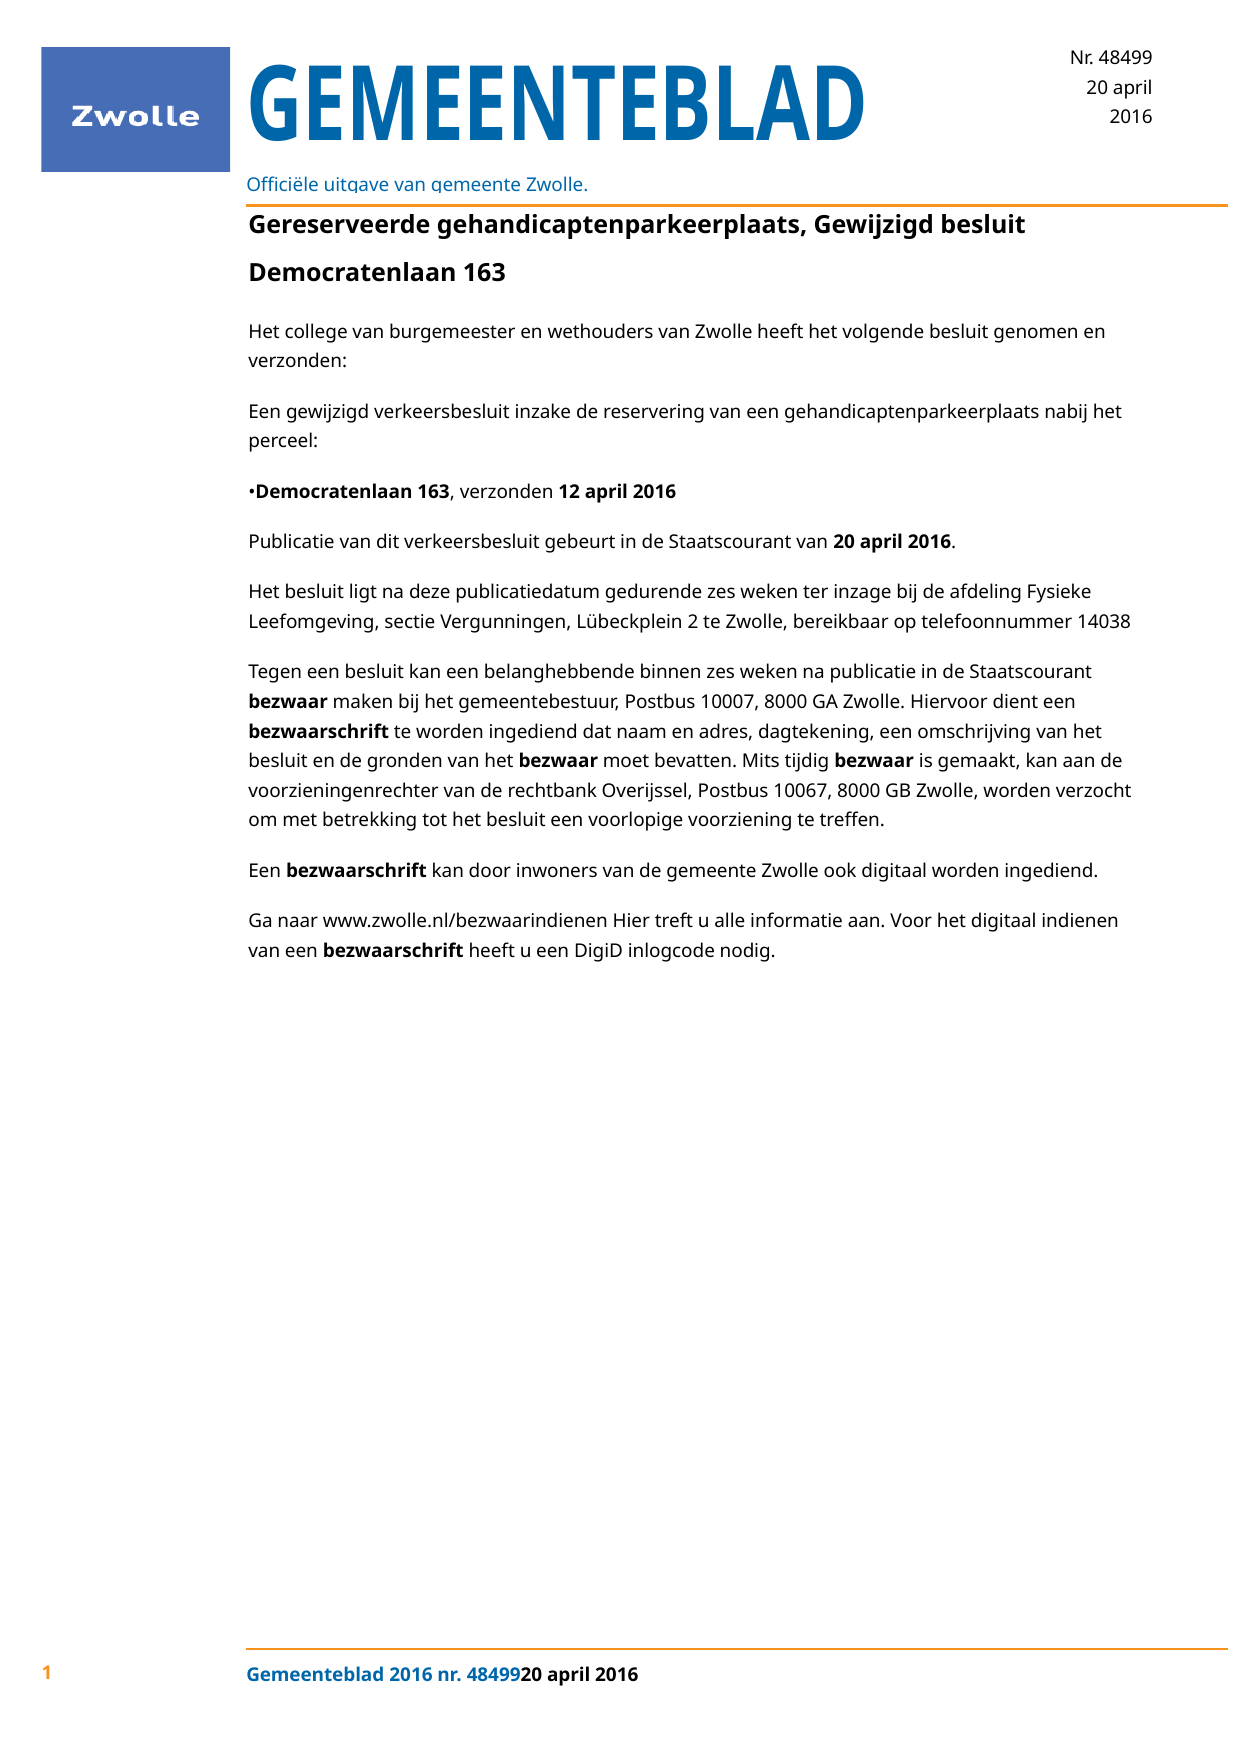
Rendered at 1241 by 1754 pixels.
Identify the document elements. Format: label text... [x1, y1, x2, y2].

text Het college van burgemeester en wethouders van Zwolle heeft het volgende besluit genomen en verzonden: [248, 318, 1152, 373]
picture [41, 47, 231, 172]
text Een gewijzigd verkeersbesluit inzake de reservering van een gehandicaptenparkeerplaats nabij het perceel: [248, 398, 1152, 453]
text Ga naar www.zwolle.nl/bezwaarindienen Hier treft u alle informatie aan. Voor het digitaal indienen van een bezwaarschrift heeft u een DigiD inlogcode nodig. [248, 907, 1152, 963]
text Het besluit ligt na deze publicatiedatum gedurende zes weken ter inzage bij de afdeling Fysieke Leefomgeving, sectie Vergunningen, Lübeckplein 2 te Zwolle, bereikbaar op telefoonnummer 14038 [248, 579, 1152, 634]
text Een bezwaarschrift kan door inwoners van de gemeente Zwolle ook digitaal worden ingediend. [248, 857, 1152, 883]
text Gereserveerde gehandicaptenparkeerplaats, Gewijzigd besluit Democratenlaan 163 [248, 207, 1152, 288]
text Tegen een besluit kan een belanghebbende binnen zes weken na publicatie in de Staatscourant bezwaar maken bij het gemeentebestuur, Postbus 10007, 8000 GA Zwolle. Hiervoor dient een bezwaarschrift te worden ingediend dat naam en adres, dagtekening, een omschrijving van het besluit en de gronden van het bezwaar moet bevatten. Mits tijdig bezwaar is gemaakt, kan aan de voorzieningenrechter van de rechtbank Overijssel, Postbus 10067, 8000 GB Zwolle, worden verzocht om met betrekking tot het besluit een voorlopige voorziening te treffen. [248, 659, 1152, 832]
text •Democratenlaan 163, verzonden 12 april 2016 [248, 478, 1152, 504]
text Publicatie van dit verkeersbesluit gebeurt in de Staatscourant van 20 april 2016. [248, 528, 1152, 554]
